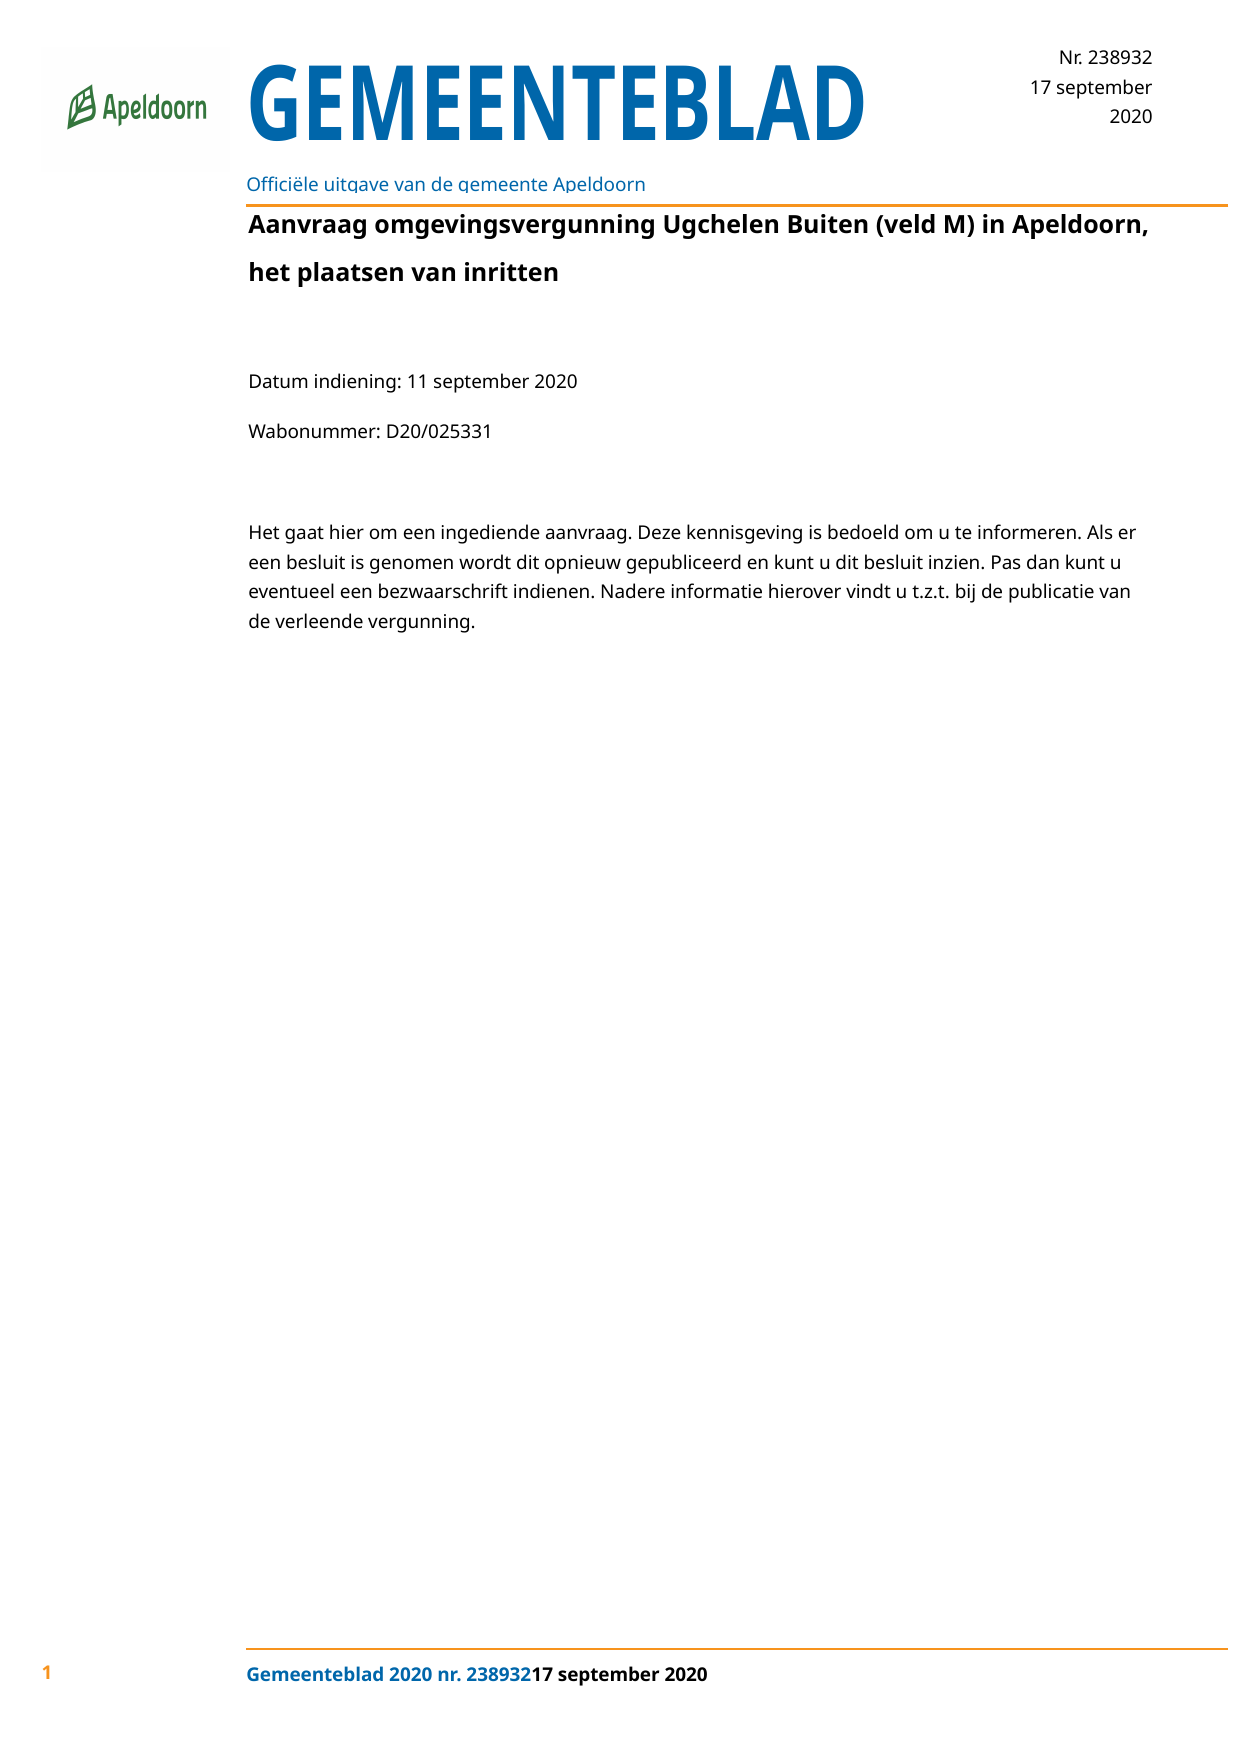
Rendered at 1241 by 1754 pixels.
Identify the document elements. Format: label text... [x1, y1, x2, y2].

text Wabonummer: D20/025331 [248, 419, 1152, 444]
picture [41, 47, 231, 172]
text Datum indiening: 11 september 2020 [248, 368, 1152, 394]
text Aanvraag omgevingsvergunning Ugchelen Buiten (veld M) in Apeldoorn, het plaatsen van inritten [248, 207, 1152, 288]
text Het gaat hier om een ingediende aanvraag. Deze kennisgeving is bedoeld om u te informeren. Als er een besluit is genomen wordt dit opnieuw gepubliceerd en kunt u dit besluit inzien. Pas dan kunt u eventueel een bezwaarschrift indienen. Nadere informatie hierover vindt u t.z.t. bij de publicatie van de verleende vergunning. [248, 519, 1152, 634]
